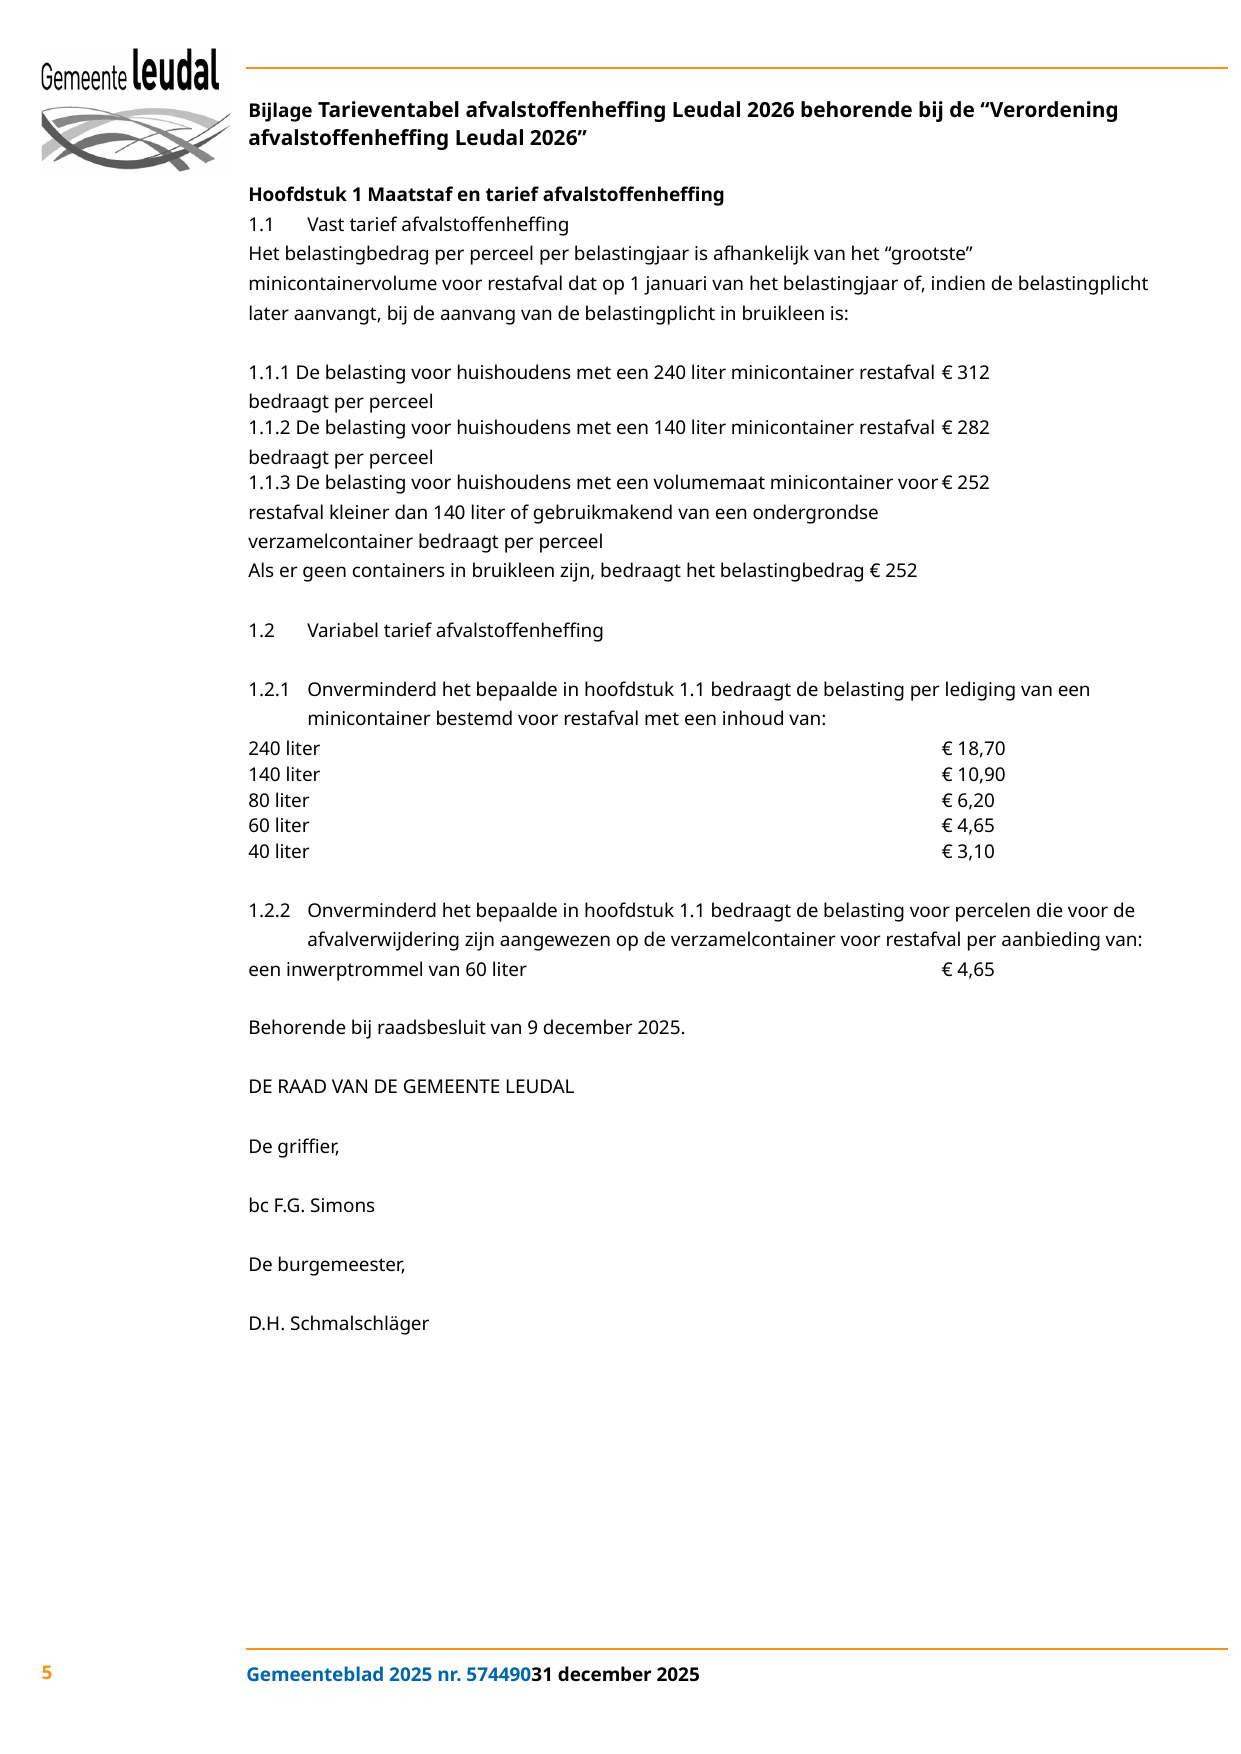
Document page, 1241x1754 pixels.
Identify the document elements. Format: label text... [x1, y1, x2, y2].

text bc F.G. Simons [248, 1192, 1152, 1218]
table_cell 1.1.3 De belasting voor huishoudens met een volumemaat minicontainer voor restafval kleiner dan 140 liter of gebruikmakend van een ondergrondse verzamelcontainer bedraagt per perceel [248, 470, 942, 554]
table_cell € 3,10 [942, 838, 1152, 864]
table_cell 80 liter [248, 787, 942, 812]
table_header 1.1.1 De belasting voor huishoudens met een 240 liter minicontainer restafval bedraagt per perceel [248, 359, 942, 414]
table_header € 312 [942, 359, 1152, 414]
text Het belastingbedrag per perceel per belastingjaar is afhankelijk van het “grootste” minicontainervolume voor restafval dat op 1 januari van het belastingjaar of, indien de belastingplicht later aanvangt, bij de aanvang van de belastingplicht in bruikleen is: [248, 241, 1152, 325]
text D.H. Schmalschläger [248, 1310, 1152, 1336]
table_header € 18,70 [942, 735, 1152, 761]
text Behorende bij raadsbesluit van 9 december 2025. [248, 1014, 1152, 1040]
table_cell € 282 [942, 414, 1152, 469]
table_cell 40 liter [248, 838, 942, 864]
table_cell 140 liter [248, 761, 942, 787]
table_cell € 6,20 [942, 787, 1152, 812]
list Onverminderd het bepaalde in hoofdstuk 1.1 bedraagt de belasting per lediging van een minicontainer bestemd voor restafval met een inhoud van: [248, 676, 1152, 731]
text De burgemeester, [248, 1251, 1152, 1277]
text Hoofdstuk 1 Maatstaf en tarief afvalstoffenheffing [248, 181, 1152, 207]
table_header 240 liter [248, 735, 942, 761]
list Variabel tarief afvalstoffenheffing [248, 617, 1152, 643]
text De griffier, [248, 1133, 1152, 1159]
list Onverminderd het bepaalde in hoofdstuk 1.1 bedraagt de belasting voor percelen die voor de afvalverwijdering zijn aangewezen op de verzamelcontainer voor restafval per aanbieding van: [248, 897, 1152, 952]
table_header € 4,65 [942, 956, 1152, 982]
text Als er geen containers in bruikleen zijn, bedraagt het belastingbedrag € 252 [248, 558, 1152, 583]
table_cell € 4,65 [942, 813, 1152, 838]
text DE RAAD VAN DE GEMEENTE LEUDAL [248, 1074, 1152, 1099]
table_cell 60 liter [248, 813, 942, 838]
table_header een inwerptrommel van 60 liter [248, 956, 942, 982]
picture [41, 47, 231, 172]
table_cell € 252 [942, 470, 1152, 554]
text Bijlage Tarieventabel afvalstoffenheffing Leudal 2026 behorende bij de “Verordening afvalstoffenheffing Leudal 2026” [248, 95, 1152, 152]
table_cell € 10,90 [942, 761, 1152, 787]
list Vast tarief afvalstoffenheffing [248, 211, 1152, 237]
table_cell 1.1.2 De belasting voor huishoudens met een 140 liter minicontainer restafval bedraagt per perceel [248, 414, 942, 469]
